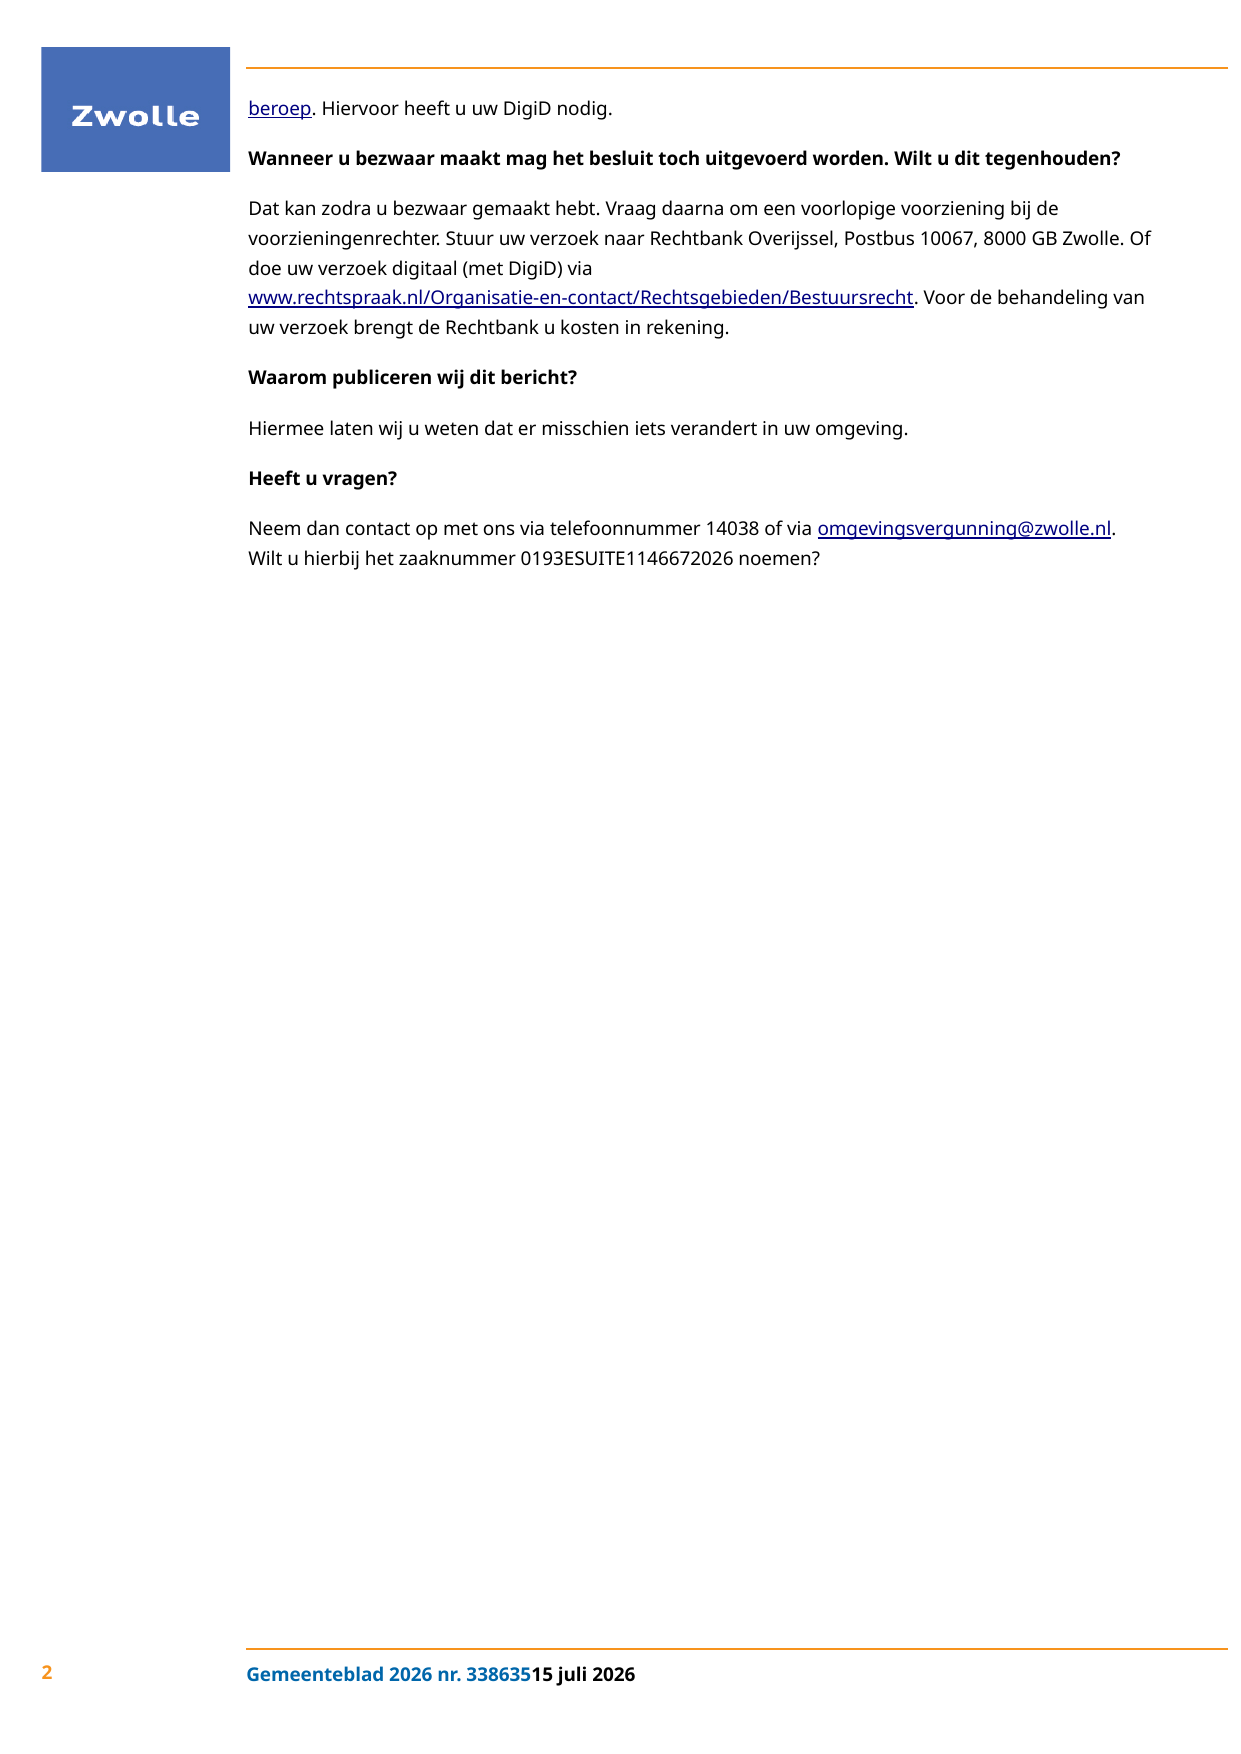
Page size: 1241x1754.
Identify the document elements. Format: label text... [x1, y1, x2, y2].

text Waarom publiceren wij dit bericht? [248, 364, 1152, 390]
text beroep. Hiervoor heeft u uw DigiD nodig. [248, 95, 1152, 121]
text Heeft u vragen? [248, 465, 1152, 491]
text Wanneer u bezwaar maakt mag het besluit toch uitgevoerd worden. Wilt u dit tegenhouden? [248, 145, 1152, 171]
text Dat kan zodra u bezwaar gemaakt hebt. Vraag daarna om een voorlopige voorziening bij de voorzieningenrechter. Stuur uw verzoek naar Rechtbank Overijssel, Postbus 10067, 8000 GB Zwolle. Of doe uw verzoek digitaal (met DigiD) via www.rechtspraak.nl/Organisatie-en-contact/Rechtsgebieden/Bestuursrecht. Voor de behandeling van uw verzoek brengt de Rechtbank u kosten in rekening. [248, 196, 1152, 340]
picture [41, 47, 231, 172]
text Neem dan contact op met ons via telefoonnummer 14038 of via omgevingsvergunning@zwolle.nl. Wilt u hierbij het zaaknummer 0193ESUITE1146672026 noemen? [248, 516, 1152, 571]
text Hiermee laten wij u weten dat er misschien iets verandert in uw omgeving. [248, 415, 1152, 441]
